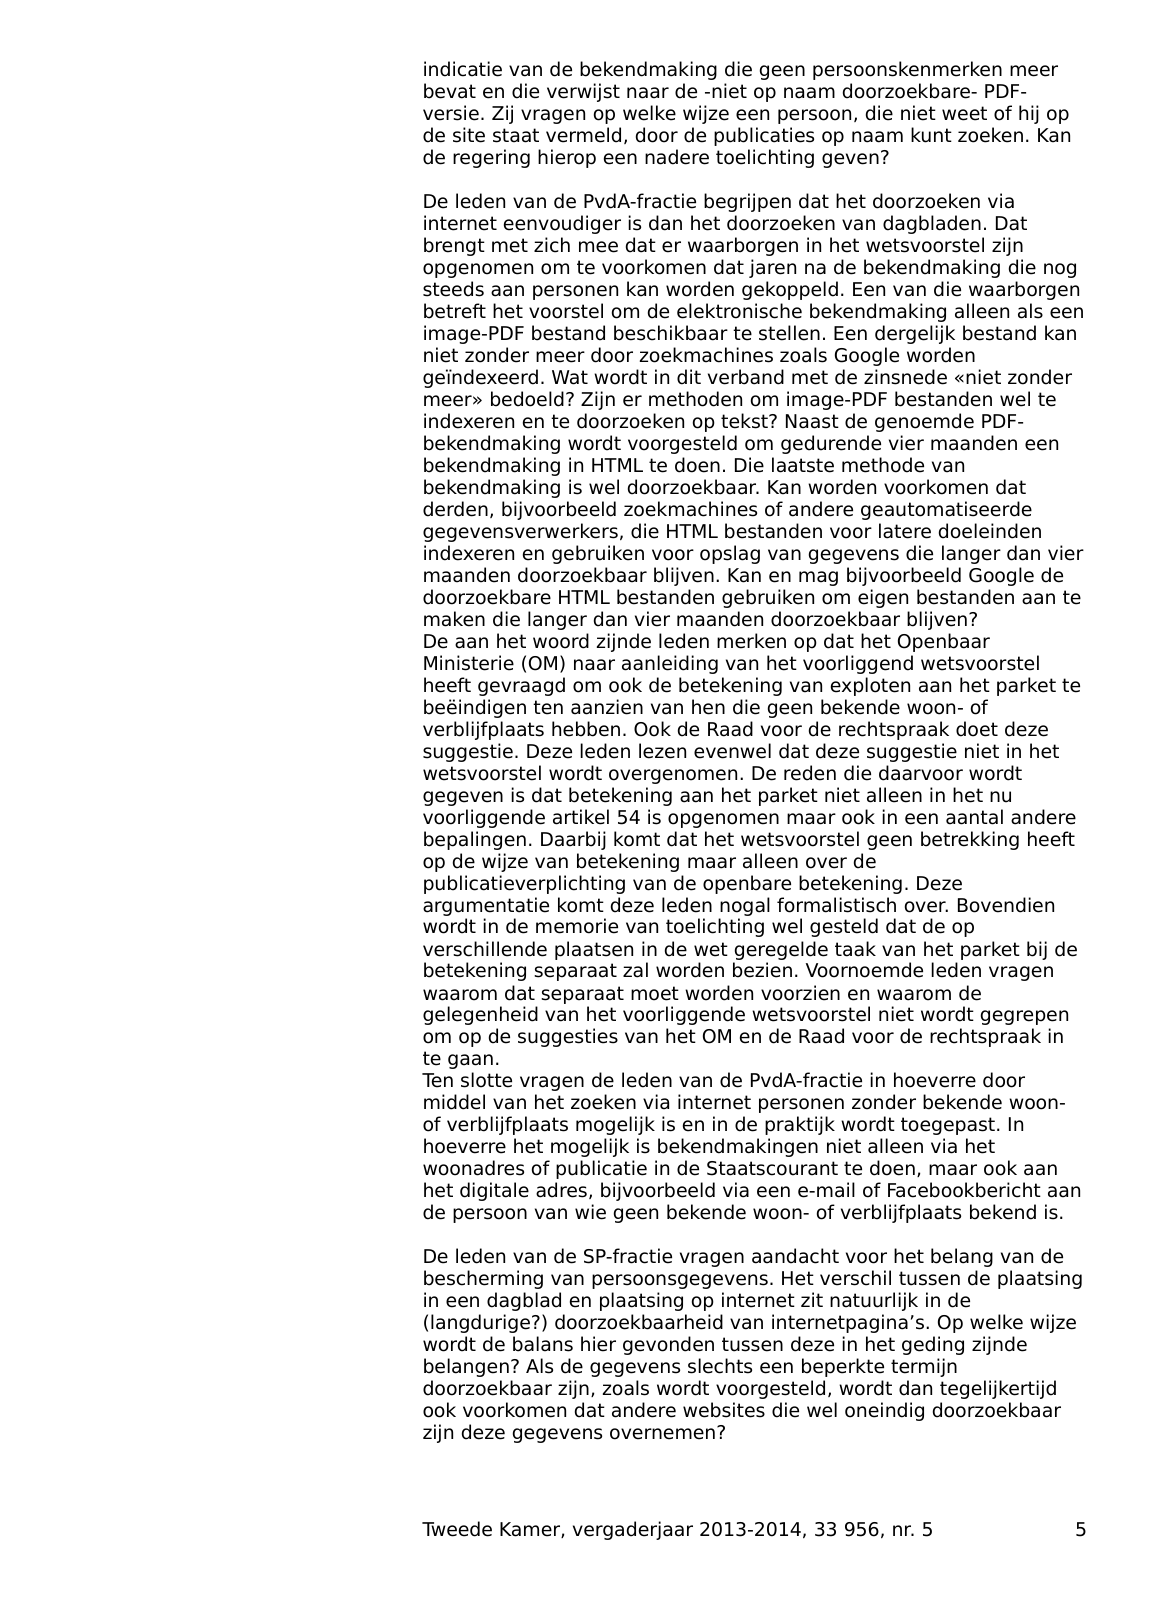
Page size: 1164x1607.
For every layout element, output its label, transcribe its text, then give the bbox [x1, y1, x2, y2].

text De leden van de SP-fractie vragen aandacht voor het belang van de bescherming van persoonsgegevens. Het verschil tussen de plaatsing in een dagblad en plaatsing op internet zit natuurlijk in de (langdurige?) doorzoekbaarheid van internetpagina’s. Op welke wijze wordt de balans hier gevonden tussen deze in het geding zijnde belangen? Als de gegevens slechts een beperkte termijn doorzoekbaar zijn, zoals wordt voorgesteld, wordt dan tegelijkertijd ook voorkomen dat andere websites die wel oneindig doorzoekbaar zijn deze gegevens overnemen? [422, 1246, 1087, 1444]
text De leden van de PvdA-fractie begrijpen dat het doorzoeken via internet eenvoudiger is dan het doorzoeken van dagbladen. Dat brengt met zich mee dat er waarborgen in het wetsvoorstel zijn opgenomen om te voorkomen dat jaren na de bekendmaking die nog steeds aan personen kan worden gekoppeld. Een van die waarborgen betreft het voorstel om de elektronische bekendmaking alleen als een image-PDF bestand beschikbaar te stellen. Een dergelijk bestand kan niet zonder meer door zoekmachines zoals Google worden geïndexeerd. Wat wordt in dit verband met de zinsnede «niet zonder meer» bedoeld? Zijn er methoden om image-PDF bestanden wel te indexeren en te doorzoeken op tekst? Naast de genoemde PDF-bekendmaking wordt voorgesteld om gedurende vier maanden een bekendmaking in HTML te doen. Die laatste methode van bekendmaking is wel doorzoekbaar. Kan worden voorkomen dat derden, bijvoorbeeld zoekmachines of andere geautomatiseerde gegevensverwerkers, die HTML bestanden voor latere doeleinden indexeren en gebruiken voor opslag van gegevens die langer dan vier maanden doorzoekbaar blijven. Kan en mag bijvoorbeeld Google de doorzoekbare HTML bestanden gebruiken om eigen bestanden aan te maken die langer dan vier maanden doorzoekbaar blijven? [422, 191, 1087, 631]
text Ten slotte vragen de leden van de PvdA-fractie in hoeverre door middel van het zoeken via internet personen zonder bekende woon- of verblijfplaats mogelijk is en in de praktijk wordt toegepast. In hoeverre het mogelijk is bekendmakingen niet alleen via het woonadres of publicatie in de Staatscourant te doen, maar ook aan het digitale adres, bijvoorbeeld via een e-mail of Facebookbericht aan de persoon van wie geen bekende woon- of verblijfplaats bekend is. [422, 1070, 1087, 1224]
text De aan het woord zijnde leden merken op dat het Openbaar Ministerie (OM) naar aanleiding van het voorliggend wetsvoorstel heeft gevraagd om ook de betekening van exploten aan het parket te beëindigen ten aanzien van hen die geen bekende woon- of verblijfplaats hebben. Ook de Raad voor de rechtspraak doet deze suggestie. Deze leden lezen evenwel dat deze suggestie niet in het wetsvoorstel wordt overgenomen. De reden die daarvoor wordt gegeven is dat betekening aan het parket niet alleen in het nu voorliggende artikel 54 is opgenomen maar ook in een aantal andere bepalingen. Daarbij komt dat het wetsvoorstel geen betrekking heeft op de wijze van betekening maar alleen over de publicatieverplichting van de openbare betekening. Deze argumentatie komt deze leden nogal formalistisch over. Bovendien wordt in de memorie van toelichting wel gesteld dat de op verschillende plaatsen in de wet geregelde taak van het parket bij de betekening separaat zal worden bezien. Voornoemde leden vragen waarom dat separaat moet worden voorzien en waarom de gelegenheid van het voorliggende wetsvoorstel niet wordt gegrepen om op de suggesties van het OM en de Raad voor de rechtspraak in te gaan. [422, 631, 1087, 1070]
text indicatie van de bekendmaking die geen persoonskenmerken meer bevat en die verwijst naar de -niet op naam doorzoekbare- PDF-versie. Zij vragen op welke wijze een persoon, die niet weet of hij op de site staat vermeld, door de publicaties op naam kunt zoeken. Kan de regering hierop een nadere toelichting geven? [422, 59, 1087, 169]
